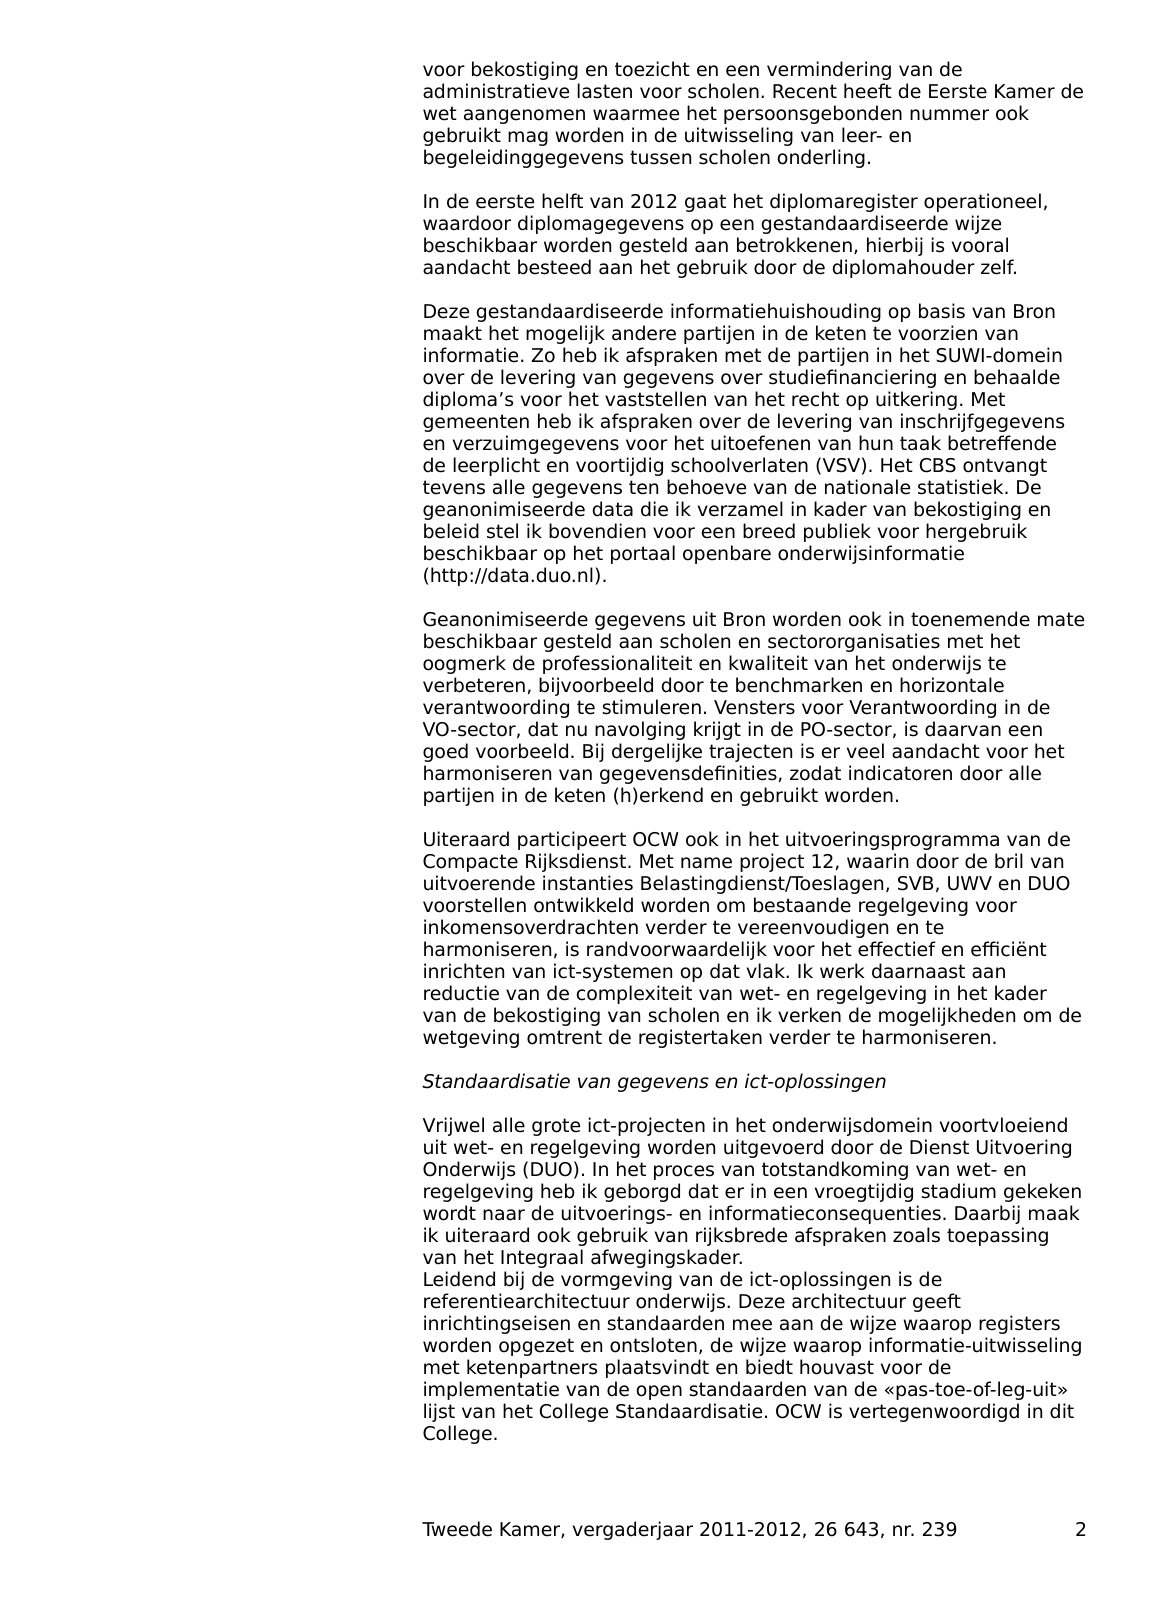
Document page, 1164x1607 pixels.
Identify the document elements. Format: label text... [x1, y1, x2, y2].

subtitle Standaardisatie van gegevens en ict-oplossingen [422, 1071, 1087, 1093]
text Deze gestandaardiseerde informatiehuishouding op basis van Bron maakt het mogelijk andere partijen in de keten te voorzien van informatie. Zo heb ik afspraken met de partijen in het SUWI-domein over de levering van gegevens over studiefinanciering en behaalde diploma’s voor het vaststellen van het recht op uitkering. Met gemeenten heb ik afspraken over de levering van inschrijfgegevens en verzuimgegevens voor het uitoefenen van hun taak betreffende de leerplicht en voortijdig schoolverlaten (VSV). Het CBS ontvangt tevens alle gegevens ten behoeve van de nationale statistiek. De geanonimiseerde data die ik verzamel in kader van bekostiging en beleid stel ik bovendien voor een breed publiek voor hergebruik beschikbaar op het portaal openbare onderwijsinformatie (http://data.duo.nl). [422, 301, 1087, 587]
text In de eerste helft van 2012 gaat het diplomaregister operationeel, waardoor diplomagegevens op een gestandaardiseerde wijze beschikbaar worden gesteld aan betrokkenen, hierbij is vooral aandacht besteed aan het gebruik door de diplomahouder zelf. [422, 191, 1087, 279]
text Uiteraard participeert OCW ook in het uitvoeringsprogramma van de Compacte Rijksdienst. Met name project 12, waarin door de bril van uitvoerende instanties Belastingdienst/Toeslagen, SVB, UWV en DUO voorstellen ontwikkeld worden om bestaande regelgeving voor inkomensoverdrachten verder te vereenvoudigen en te harmoniseren, is randvoorwaardelijk voor het effectief en efficiënt inrichten van ict-systemen op dat vlak. Ik werk daarnaast aan reductie van de complexiteit van wet- en regelgeving in het kader van de bekostiging van scholen en ik verken de mogelijkheden om de wetgeving omtrent de registertaken verder te harmoniseren. [422, 829, 1087, 1049]
text Leidend bij de vormgeving van de ict-oplossingen is de referentiearchitectuur onderwijs. Deze architectuur geeft inrichtingseisen en standaarden mee aan de wijze waarop registers worden opgezet en ontsloten, de wijze waarop informatie-uitwisseling met ketenpartners plaatsvindt en biedt houvast voor de implementatie van de open standaarden van de «pas-toe-of-leg-uit» lijst van het College Standaardisatie. OCW is vertegenwoordigd in dit College. [422, 1269, 1087, 1445]
text Geanonimiseerde gegevens uit Bron worden ook in toenemende mate beschikbaar gesteld aan scholen en sectororganisaties met het oogmerk de professionaliteit en kwaliteit van het onderwijs te verbeteren, bijvoorbeeld door te benchmarken en horizontale verantwoording te stimuleren. Vensters voor Verantwoording in de VO-sector, dat nu navolging krijgt in de PO-sector, is daarvan een goed voorbeeld. Bij dergelijke trajecten is er veel aandacht voor het harmoniseren van gegevensdefinities, zodat indicatoren door alle partijen in de keten (h)erkend en gebruikt worden. [422, 609, 1087, 807]
text voor bekostiging en toezicht en een vermindering van de administratieve lasten voor scholen. Recent heeft de Eerste Kamer de wet aangenomen waarmee het persoonsgebonden nummer ook gebruikt mag worden in de uitwisseling van leer- en begeleidinggegevens tussen scholen onderling. [422, 59, 1087, 169]
text Vrijwel alle grote ict-projecten in het onderwijsdomein voortvloeiend uit wet- en regelgeving worden uitgevoerd door de Dienst Uitvoering Onderwijs (DUO). In het proces van totstandkoming van wet- en regelgeving heb ik geborgd dat er in een vroegtijdig stadium gekeken wordt naar de uitvoerings- en informatieconsequenties. Daarbij maak ik uiteraard ook gebruik van rijksbrede afspraken zoals toepassing van het Integraal afwegingskader. [422, 1115, 1087, 1269]
